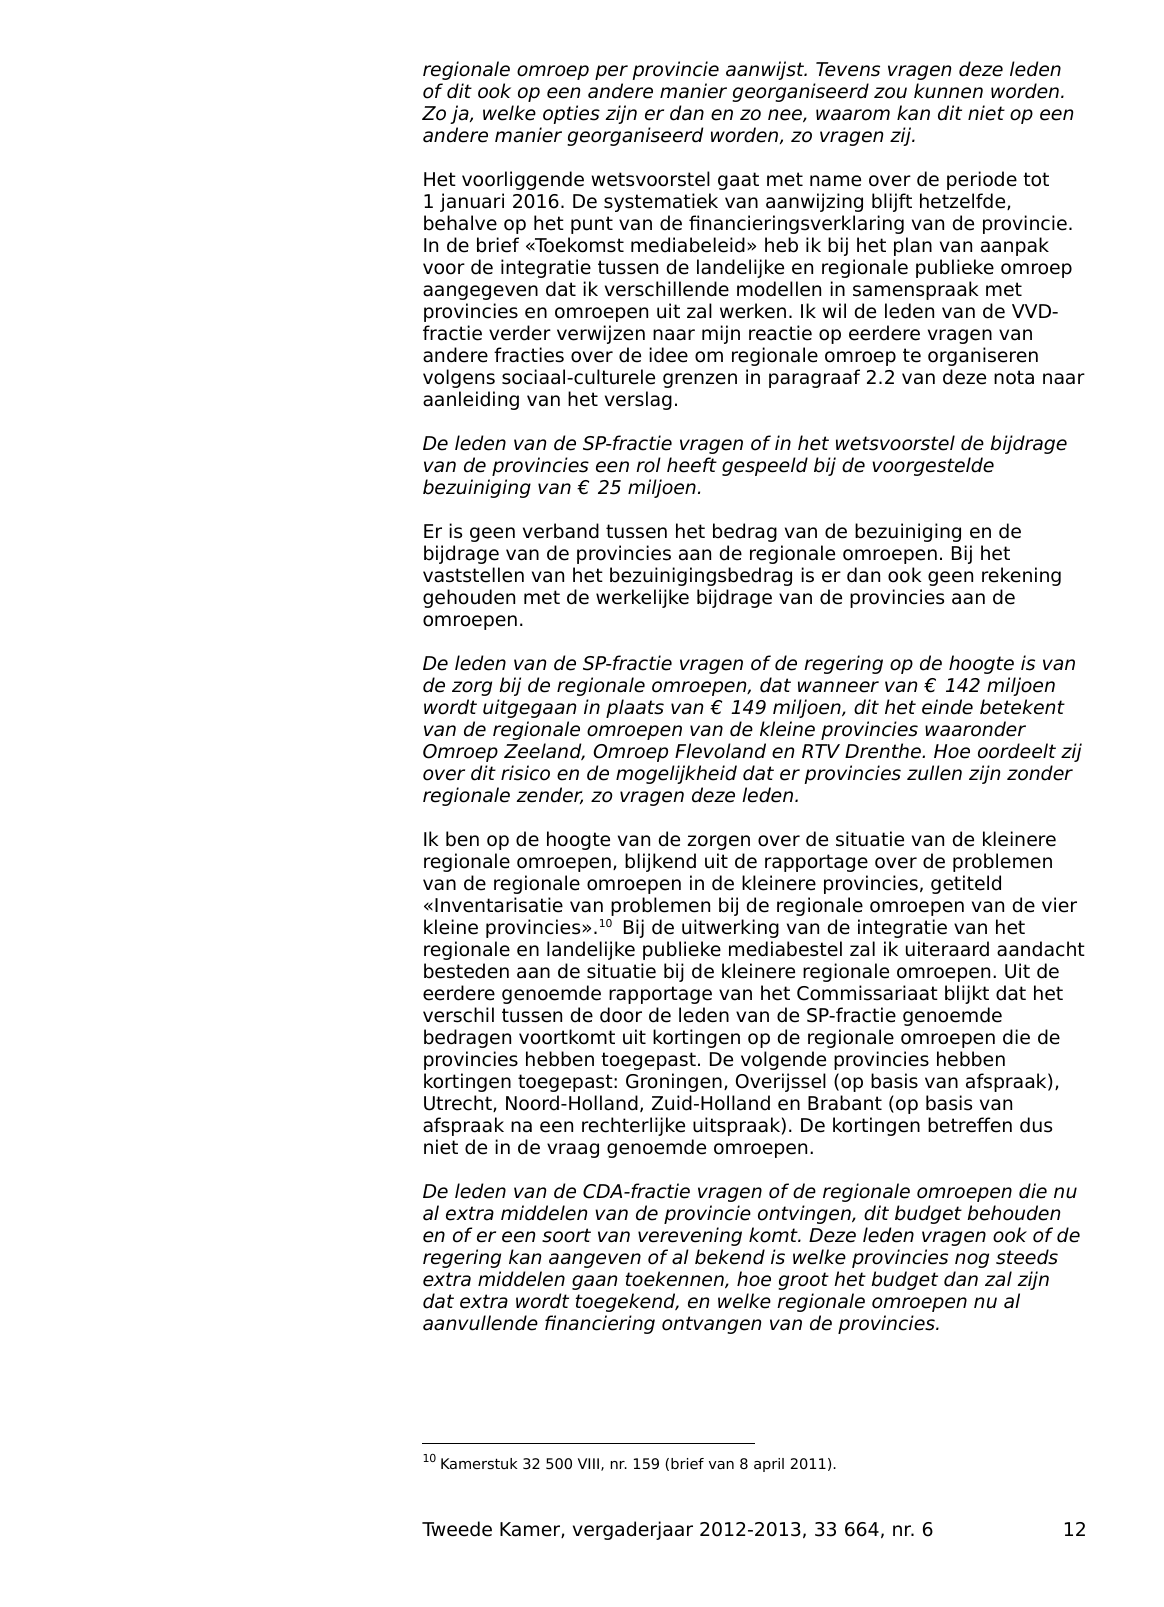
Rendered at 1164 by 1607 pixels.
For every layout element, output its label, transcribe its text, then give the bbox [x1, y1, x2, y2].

text Kamerstuk 32 500 VIII, nr. 159 (brief van 8 april 2011). [422, 1452, 1087, 1474]
text De leden van de CDA-fractie vragen of de regionale omroepen die nu al extra middelen van de provincie ontvingen, dit budget behouden en of er een soort van verevening komt. Deze leden vragen ook of de regering kan aangeven of al bekend is welke provincies nog steeds extra middelen gaan toekennen, hoe groot het budget dan zal zijn dat extra wordt toegekend, en welke regionale omroepen nu al aanvullende financiering ontvangen van de provincies. [422, 1181, 1087, 1335]
text regionale omroep per provincie aanwijst. Tevens vragen deze leden of dit ook op een andere manier georganiseerd zou kunnen worden. Zo ja, welke opties zijn er dan en zo nee, waarom kan dit niet op een andere manier georganiseerd worden, zo vragen zij. [422, 59, 1087, 147]
text De leden van de SP-fractie vragen of in het wetsvoorstel de bijdrage van de provincies een rol heeft gespeeld bij de voorgestelde bezuiniging van € 25 miljoen. [422, 433, 1087, 499]
text Er is geen verband tussen het bedrag van de bezuiniging en de bijdrage van de provincies aan de regionale omroepen. Bij het vaststellen van het bezuinigingsbedrag is er dan ook geen rekening gehouden met de werkelijke bijdrage van de provincies aan de omroepen. [422, 521, 1087, 631]
text Het voorliggende wetsvoorstel gaat met name over de periode tot 1 januari 2016. De systematiek van aanwijzing blijft hetzelfde, behalve op het punt van de financieringsverklaring van de provincie. In de brief «Toekomst mediabeleid» heb ik bij het plan van aanpak voor de integratie tussen de landelijke en regionale publieke omroep aangegeven dat ik verschillende modellen in samenspraak met provincies en omroepen uit zal werken. Ik wil de leden van de VVD-fractie verder verwijzen naar mijn reactie op eerdere vragen van andere fracties over de idee om regionale omroep te organiseren volgens sociaal-culturele grenzen in paragraaf 2.2 van deze nota naar aanleiding van het verslag. [422, 169, 1087, 411]
text De leden van de SP-fractie vragen of de regering op de hoogte is van de zorg bij de regionale omroepen, dat wanneer van € 142 miljoen wordt uitgegaan in plaats van € 149 miljoen, dit het einde betekent van de regionale omroepen van de kleine provincies waaronder Omroep Zeeland, Omroep Flevoland en RTV Drenthe. Hoe oordeelt zij over dit risico en de mogelijkheid dat er provincies zullen zijn zonder regionale zender, zo vragen deze leden. [422, 653, 1087, 807]
text Ik ben op de hoogte van de zorgen over de situatie van de kleinere regionale omroepen, blijkend uit de rapportage over de problemen van de regionale omroepen in de kleinere provincies, getiteld «Inventarisatie van problemen bij de regionale omroepen van de vier kleine provincies». Bij de uitwerking van de integratie van het regionale en landelijke publieke mediabestel zal ik uiteraard aandacht besteden aan de situatie bij de kleinere regionale omroepen. Uit de eerdere genoemde rapportage van het Commissariaat blijkt dat het verschil tussen de door de leden van de SP-fractie genoemde bedragen voortkomt uit kortingen op de regionale omroepen die de provincies hebben toegepast. De volgende provincies hebben kortingen toegepast: Groningen, Overijssel (op basis van afspraak), Utrecht, Noord-Holland, Zuid-Holland en Brabant (op basis van afspraak na een rechterlijke uitspraak). De kortingen betreffen dus niet de in de vraag genoemde omroepen. [422, 829, 1087, 1159]
